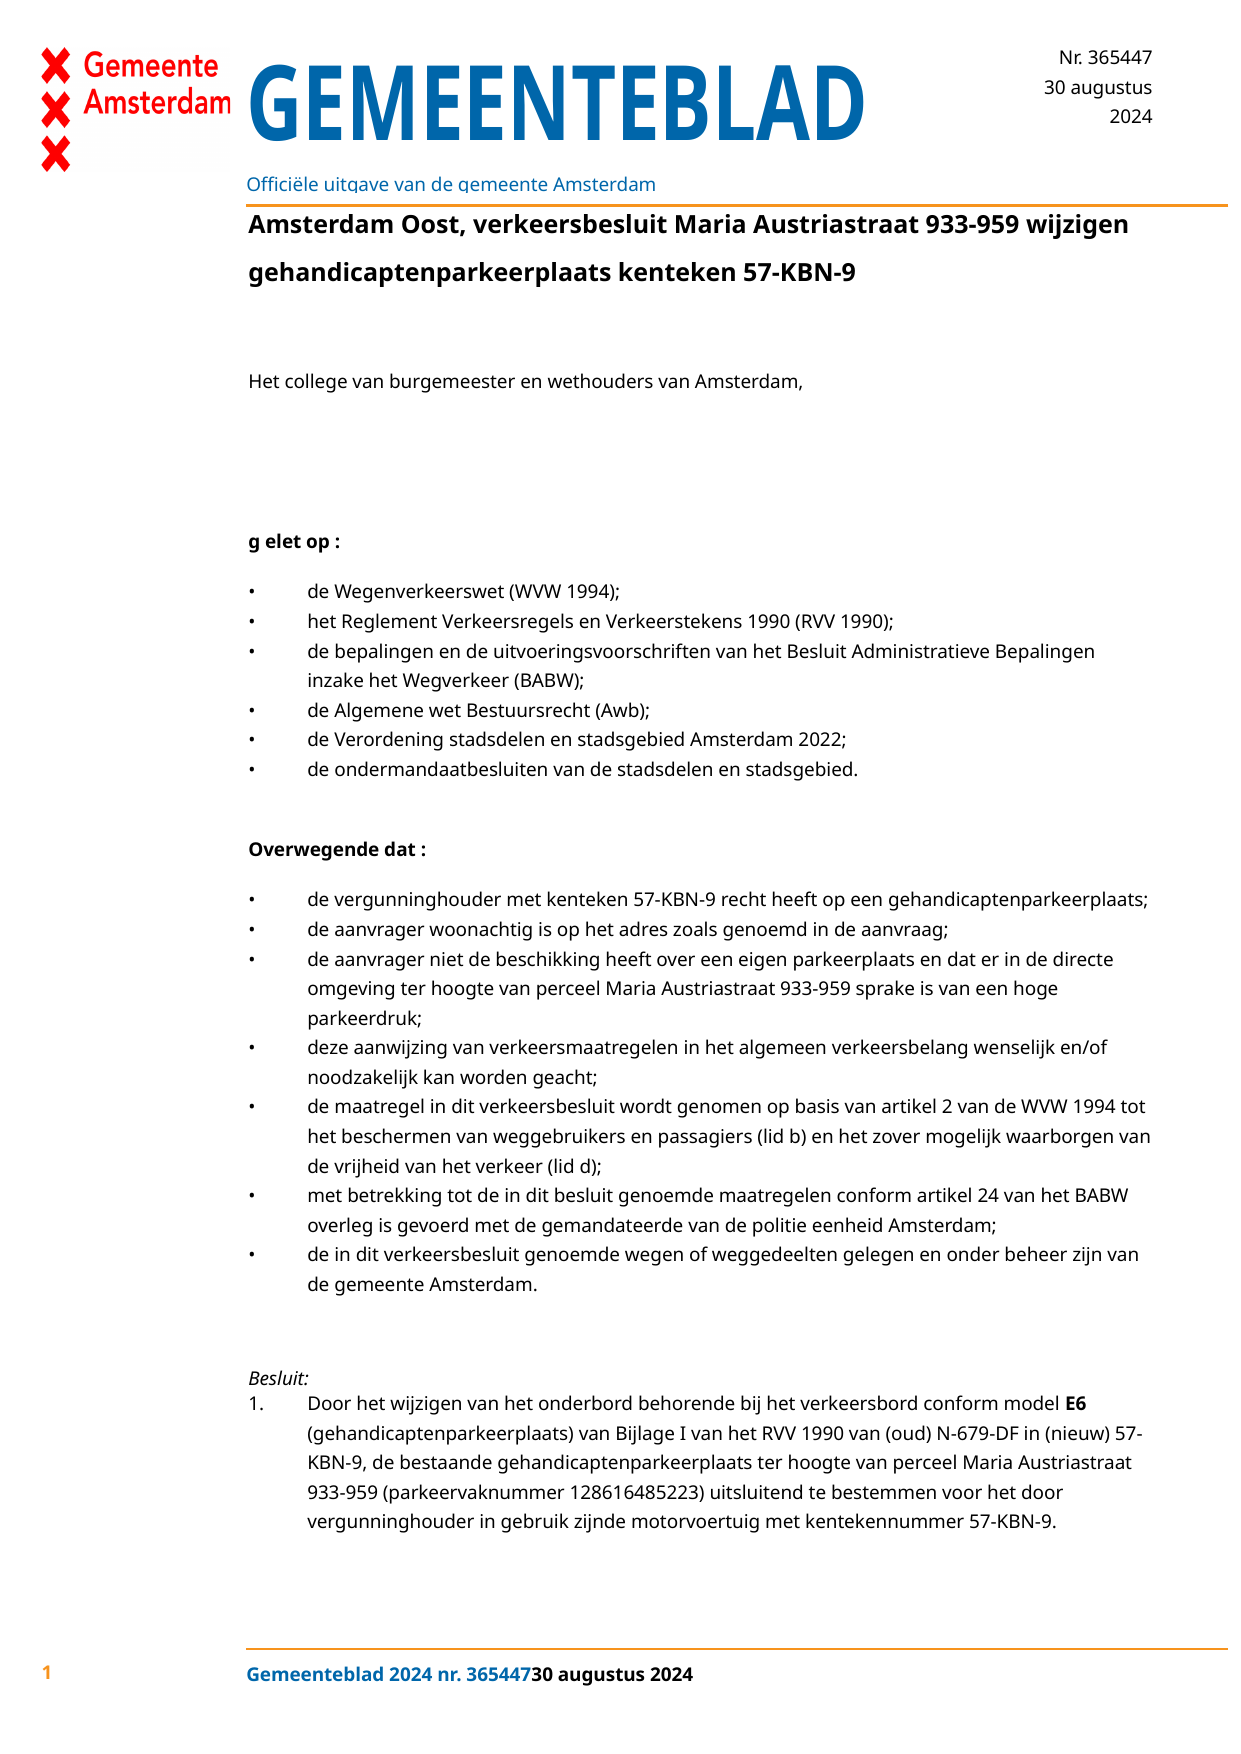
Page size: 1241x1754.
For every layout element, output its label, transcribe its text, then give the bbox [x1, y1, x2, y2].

list de bepalingen en de uitvoeringsvoorschriften van het Besluit Administratieve Bepalingen inzake het Wegverkeer (BABW); [248, 638, 1152, 693]
text Het college van burgemeester en wethouders van Amsterdam, [248, 368, 1152, 394]
list de maatregel in dit verkeersbesluit wordt genomen op basis van artikel 2 van de WVW 1994 tot het beschermen van weggebruikers en passagiers (lid b) en het zover mogelijk waarborgen van de vrijheid van het verkeer (lid d); [248, 1094, 1152, 1178]
list de Algemene wet Bestuursrecht (Awb); [248, 697, 1152, 723]
list het Reglement Verkeersregels en Verkeerstekens 1990 (RVV 1990); [248, 608, 1152, 634]
text Besluit: [248, 1365, 1152, 1390]
list Door het wijzigen van het onderbord behorende bij het verkeersbord conform model E6 (gehandicaptenparkeerplaats) van Bijlage I van het RVV 1990 van (oud) N-679-DF in (nieuw) 57-KBN-9, de bestaande gehandicaptenparkeerplaats ter hoogte van perceel Maria Austriastraat 933-959 (parkeervaknummer 128616485223) uitsluitend te bestemmen voor het door vergunninghouder in gebruik zijnde motorvoertuig met kentekennummer 57-KBN-9. [248, 1390, 1152, 1534]
list de Verordening stadsdelen en stadsgebied Amsterdam 2022; [248, 727, 1152, 752]
list de Wegenverkeerswet (WVW 1994); [248, 579, 1152, 604]
text g elet op : [248, 528, 1152, 554]
list deze aanwijzing van verkeersmaatregelen in het algemeen verkeersbelang wenselijk en/of noodzakelijk kan worden geacht; [248, 1034, 1152, 1090]
list de aanvrager woonachtig is op het adres zoals genoemd in de aanvraag; [248, 916, 1152, 942]
list de ondermandaatbesluiten van de stadsdelen en stadsgebied. [248, 756, 1152, 782]
list de in dit verkeersbesluit genoemde wegen of weggedeelten gelegen en onder beheer zijn van de gemeente Amsterdam. [248, 1242, 1152, 1297]
text Overwegende dat : [248, 836, 1152, 862]
text Amsterdam Oost, verkeersbesluit Maria Austriastraat 933-959 wijzigen gehandicaptenparkeerplaats kenteken 57-KBN-9 [248, 207, 1152, 288]
list met betrekking tot de in dit besluit genoemde maatregelen conform artikel 24 van het BABW overleg is gevoerd met de gemandateerde van de politie eenheid Amsterdam; [248, 1182, 1152, 1238]
picture [41, 47, 231, 172]
list de aanvrager niet de beschikking heeft over een eigen parkeerplaats en dat er in de directe omgeving ter hoogte van perceel Maria Austriastraat 933-959 sprake is van een hoge parkeerdruk; [248, 946, 1152, 1031]
list de vergunninghouder met kenteken 57-KBN-9 recht heeft op een gehandicaptenparkeerplaats; [248, 887, 1152, 912]
